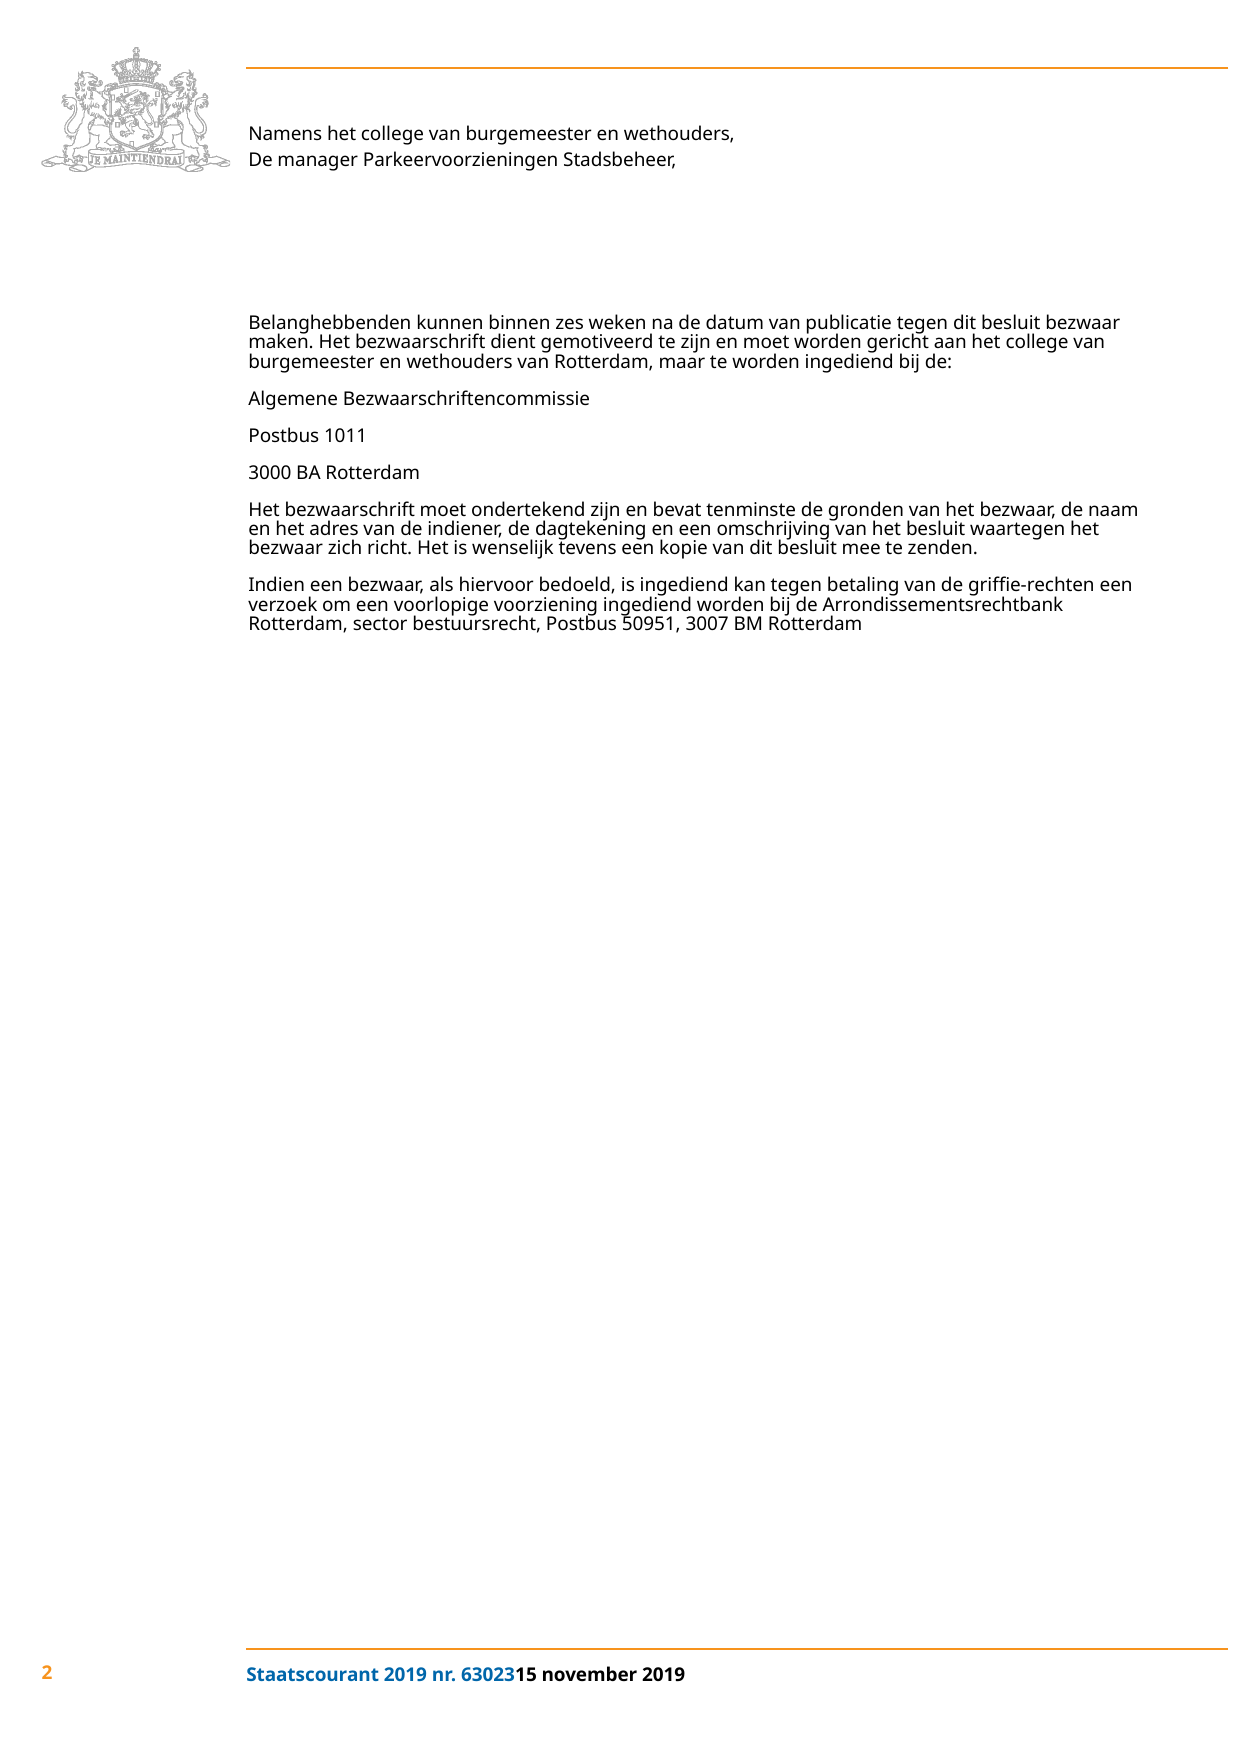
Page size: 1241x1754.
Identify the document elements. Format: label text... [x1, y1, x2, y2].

text Algemene Bezwaarschriftencommissie [248, 390, 1152, 409]
text Belanghebbenden kunnen binnen zes weken na de datum van publicatie tegen dit besluit bezwaar maken. Het bezwaarschrift dient gemotiveerd te zijn en moet worden gericht aan het college van burgemeester en wethouders van Rotterdam, maar te worden ingediend bij de: [248, 314, 1152, 372]
text Postbus 1011 [248, 427, 1152, 446]
picture [41, 47, 231, 172]
text Namens het college van burgemeester en wethouders, [248, 121, 1152, 146]
text De manager Parkeervoorzieningen Stadsbeheer, [248, 146, 1152, 172]
text 3000 BA Rotterdam [248, 464, 1152, 483]
text Het bezwaarschrift moet ondertekend zijn en bevat tenminste de gronden van het bezwaar, de naam en het adres van de indiener, de dagtekening en een omschrijving van het besluit waartegen het bezwaar zich richt. Het is wenselijk tevens een kopie van dit besluit mee te zenden. [248, 501, 1152, 558]
text Indien een bezwaar, als hiervoor bedoeld, is ingediend kan tegen betaling van de griffie-rechten een verzoek om een voorlopige voorziening ingediend worden bij de Arrondissementsrechtbank Rotterdam, sector bestuursrecht, Postbus 50951, 3007 BM Rotterdam [248, 576, 1152, 634]
